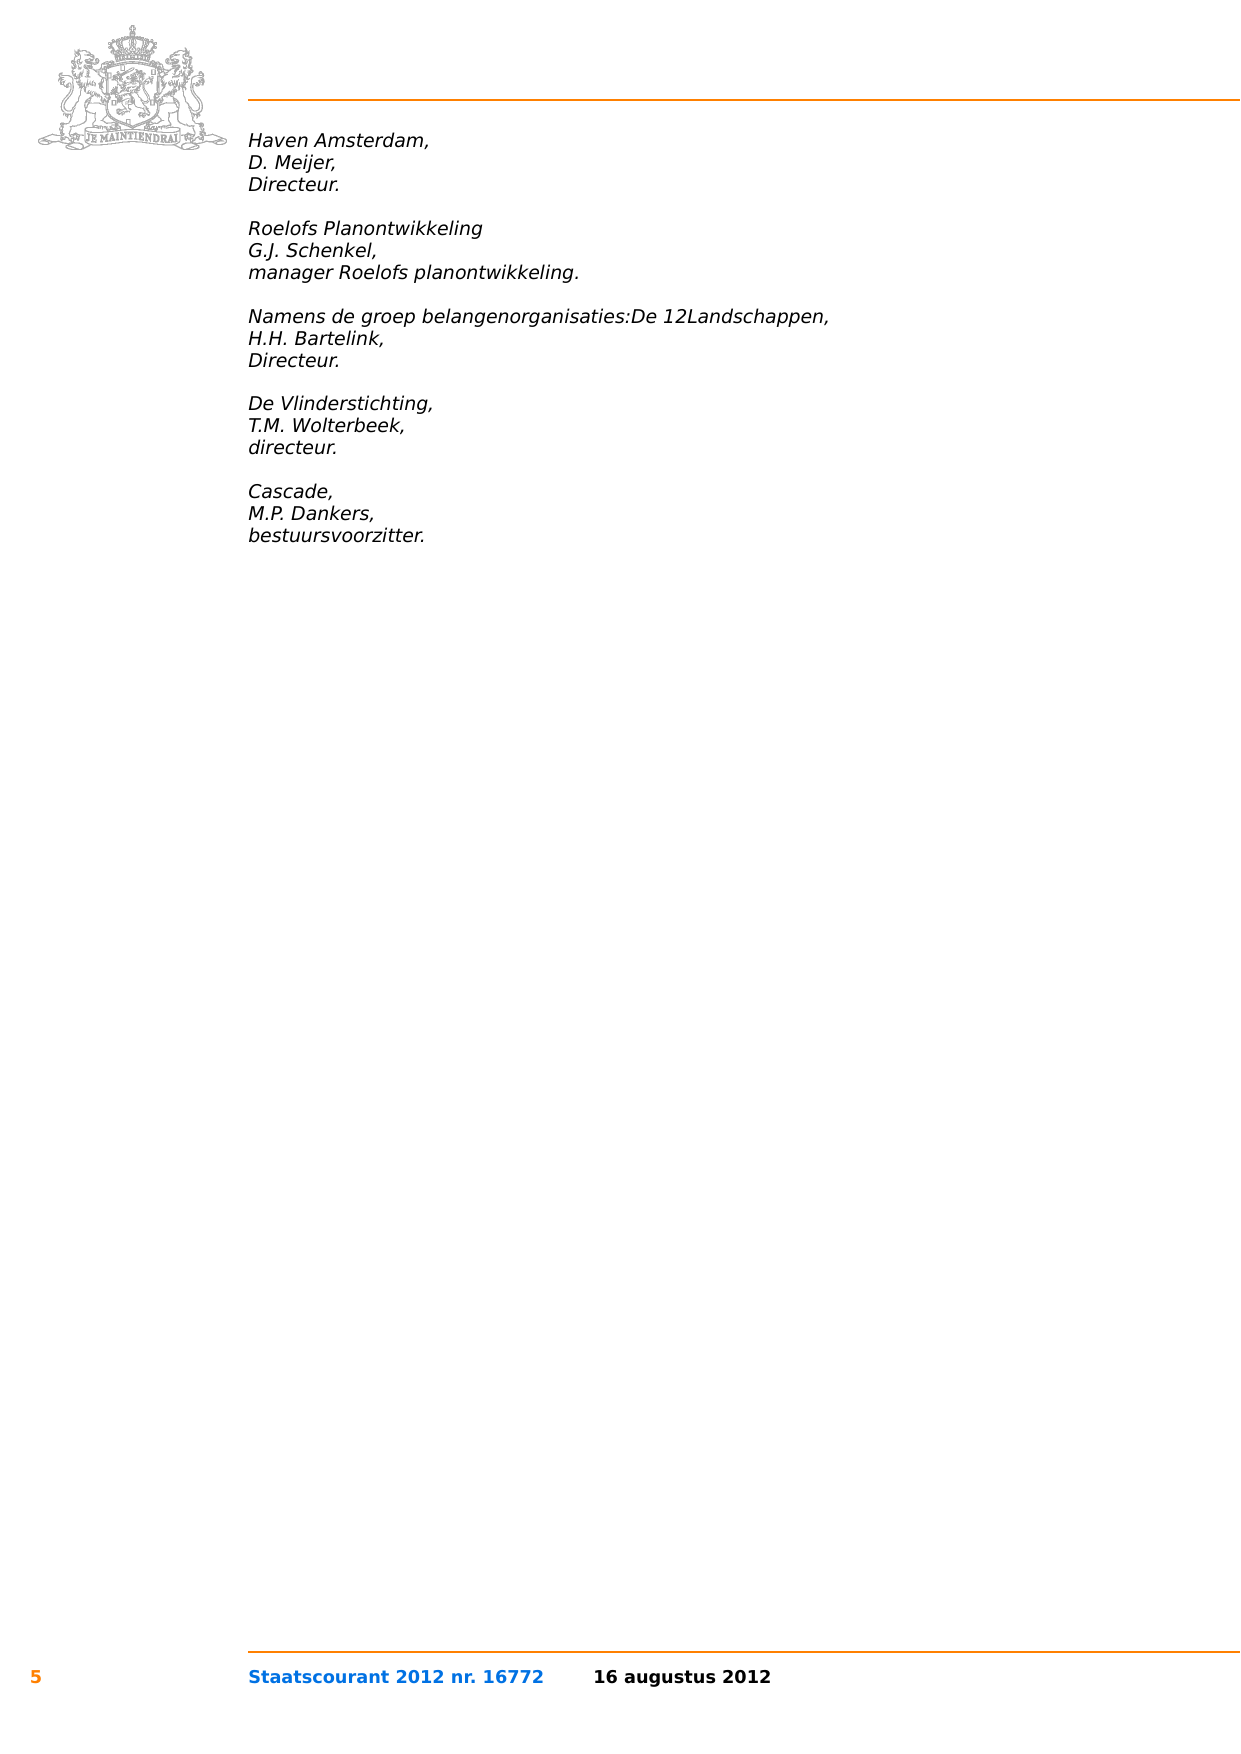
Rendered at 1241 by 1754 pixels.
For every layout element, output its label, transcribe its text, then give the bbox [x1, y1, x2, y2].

picture [38, 25, 227, 150]
text Roelofs Planontwikkeling G.J. Schenkel, manager Roelofs planontwikkeling. [248, 218, 1163, 284]
text Haven Amsterdam, D. Meijer, Directeur. [248, 130, 1163, 196]
text De Vlinderstichting, T.M. Wolterbeek, directeur. [248, 393, 1163, 459]
text Cascade, M.P. Dankers, bestuursvoorzitter. [248, 481, 1163, 547]
text Namens de groep belangenorganisaties:De 12Landschappen, H.H. Bartelink, Directeur. [248, 306, 1163, 371]
